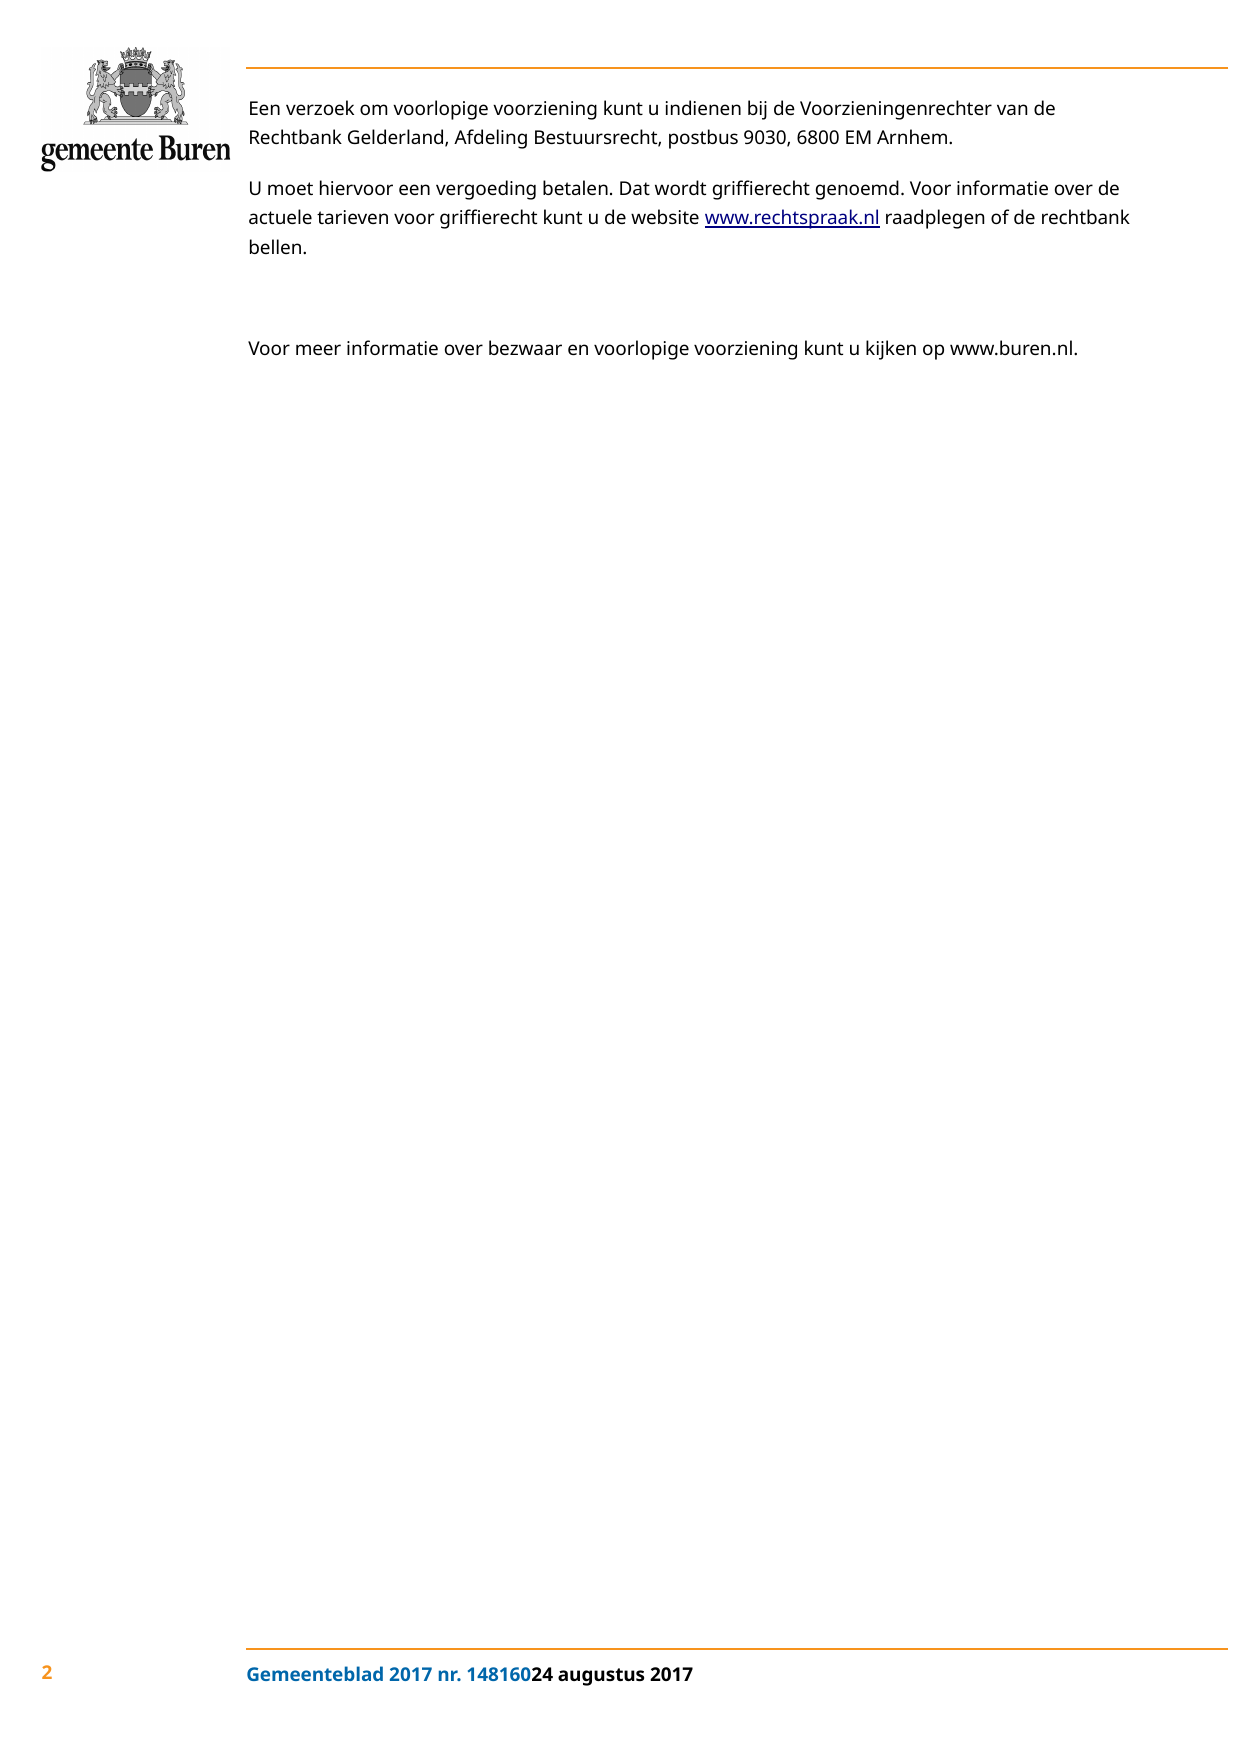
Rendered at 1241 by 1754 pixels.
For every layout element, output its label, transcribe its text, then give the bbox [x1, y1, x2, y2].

text U moet hiervoor een vergoeding betalen. Dat wordt griffierecht genoemd. Voor informatie over de actuele tarieven voor griffierecht kunt u de website www.rechtspraak.nl raadplegen of de rechtbank bellen. [248, 175, 1152, 260]
picture [41, 47, 231, 172]
text Een verzoek om voorlopige voorziening kunt u indienen bij de Voorzieningenrechter van de Rechtbank Gelderland, Afdeling Bestuursrecht, postbus 9030, 6800 EM Arnhem. [248, 95, 1152, 150]
text Voor meer informatie over bezwaar en voorlopige voorziening kunt u kijken op www.buren.nl. [248, 335, 1152, 361]
